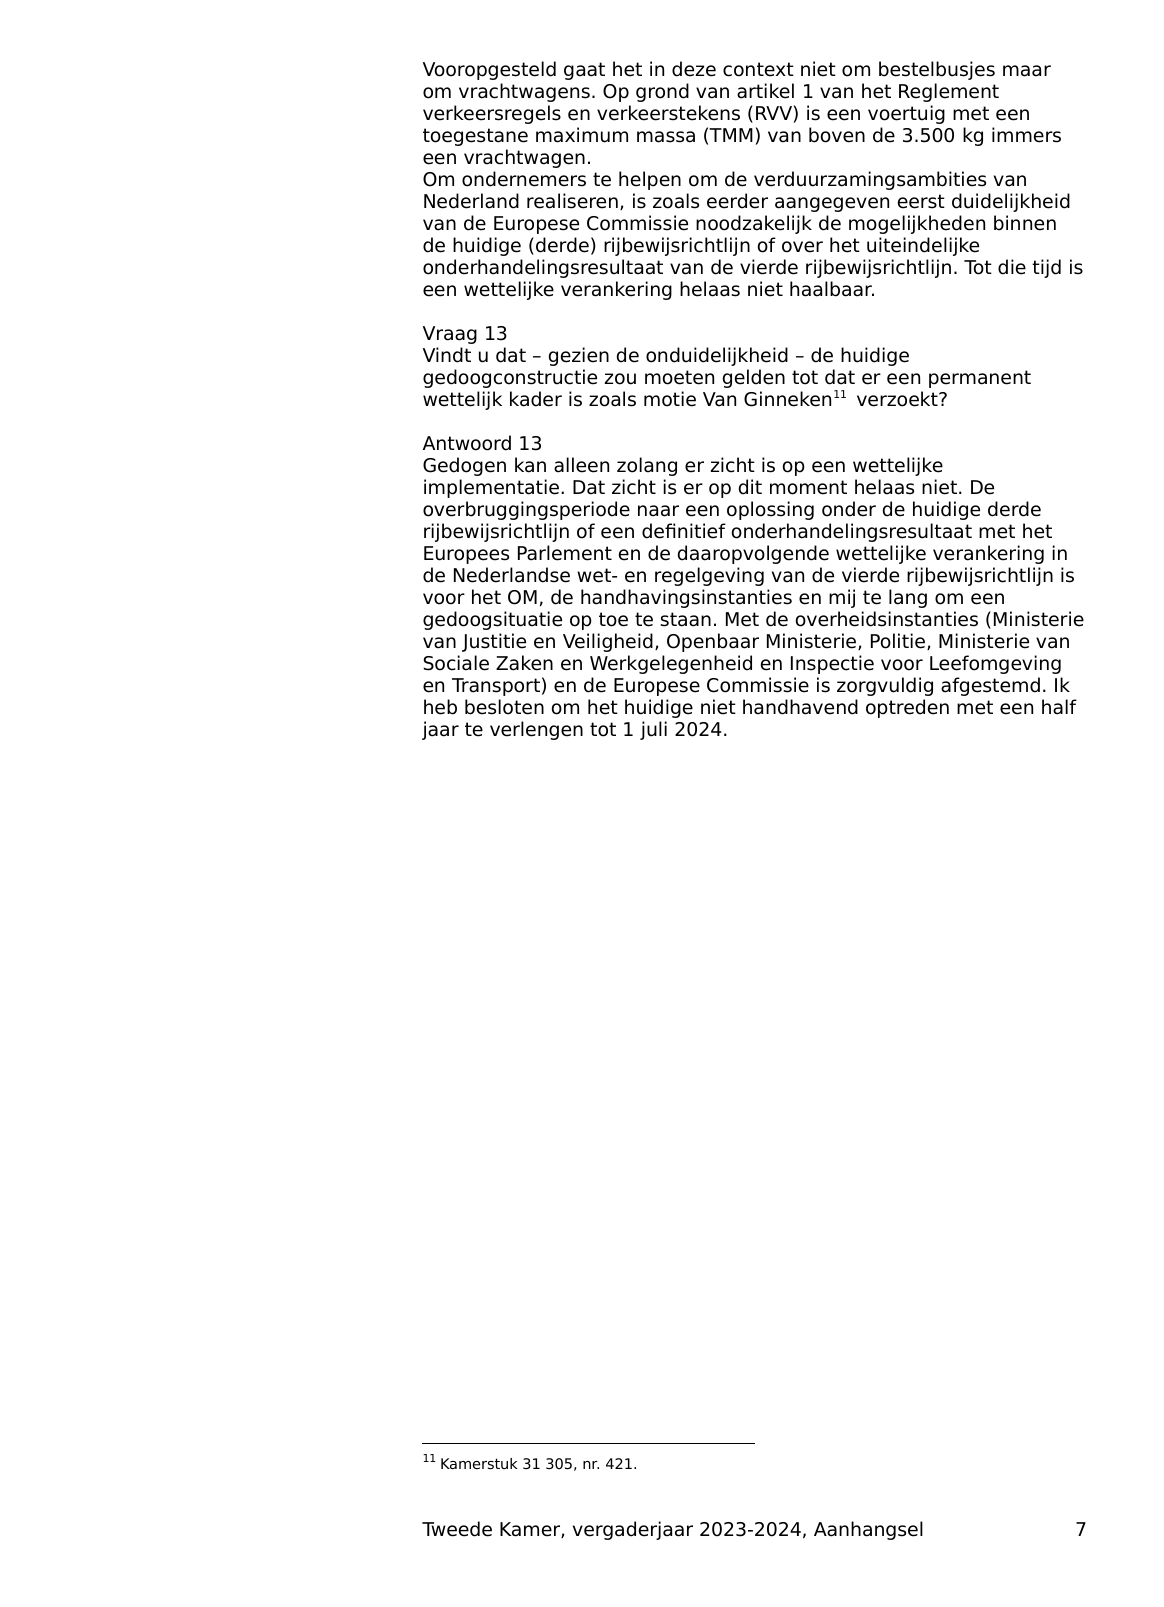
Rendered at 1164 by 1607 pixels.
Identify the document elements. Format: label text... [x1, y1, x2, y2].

text Vraag 13 [422, 323, 1087, 345]
text Antwoord 13 [422, 433, 1087, 455]
text Vindt u dat – gezien de onduidelijkheid – de huidige gedoogconstructie zou moeten gelden tot dat er een permanent wettelijk kader is zoals motie Van Ginneken verzoekt? [422, 345, 1087, 411]
text Gedogen kan alleen zolang er zicht is op een wettelijke implementatie. Dat zicht is er op dit moment helaas niet. De overbruggingsperiode naar een oplossing onder de huidige derde rijbewijsrichtlijn of een definitief onderhandelingsresultaat met het Europees Parlement en de daaropvolgende wettelijke verankering in de Nederlandse wet- en regelgeving van de vierde rijbewijsrichtlijn is voor het OM, de handhavingsinstanties en mij te lang om een gedoogsituatie op toe te staan. Met de overheidsinstanties (Ministerie van Justitie en Veiligheid, Openbaar Ministerie, Politie, Ministerie van Sociale Zaken en Werkgelegenheid en Inspectie voor Leefomgeving en Transport) en de Europese Commissie is zorgvuldig afgestemd. Ik heb besloten om het huidige niet handhavend optreden met een half jaar te verlengen tot 1 juli 2024. [422, 455, 1087, 741]
text Vooropgesteld gaat het in deze context niet om bestelbusjes maar om vrachtwagens. Op grond van artikel 1 van het Reglement verkeersregels en verkeerstekens (RVV) is een voertuig met een toegestane maximum massa (TMM) van boven de 3.500 kg immers een vrachtwagen. [422, 59, 1087, 169]
text Om ondernemers te helpen om de verduurzamingsambities van Nederland realiseren, is zoals eerder aangegeven eerst duidelijkheid van de Europese Commissie noodzakelijk de mogelijkheden binnen de huidige (derde) rijbewijsrichtlijn of over het uiteindelijke onderhandelingsresultaat van de vierde rijbewijsrichtlijn. Tot die tijd is een wettelijke verankering helaas niet haalbaar. [422, 169, 1087, 301]
text Kamerstuk 31 305, nr. 421. [422, 1452, 1087, 1474]
